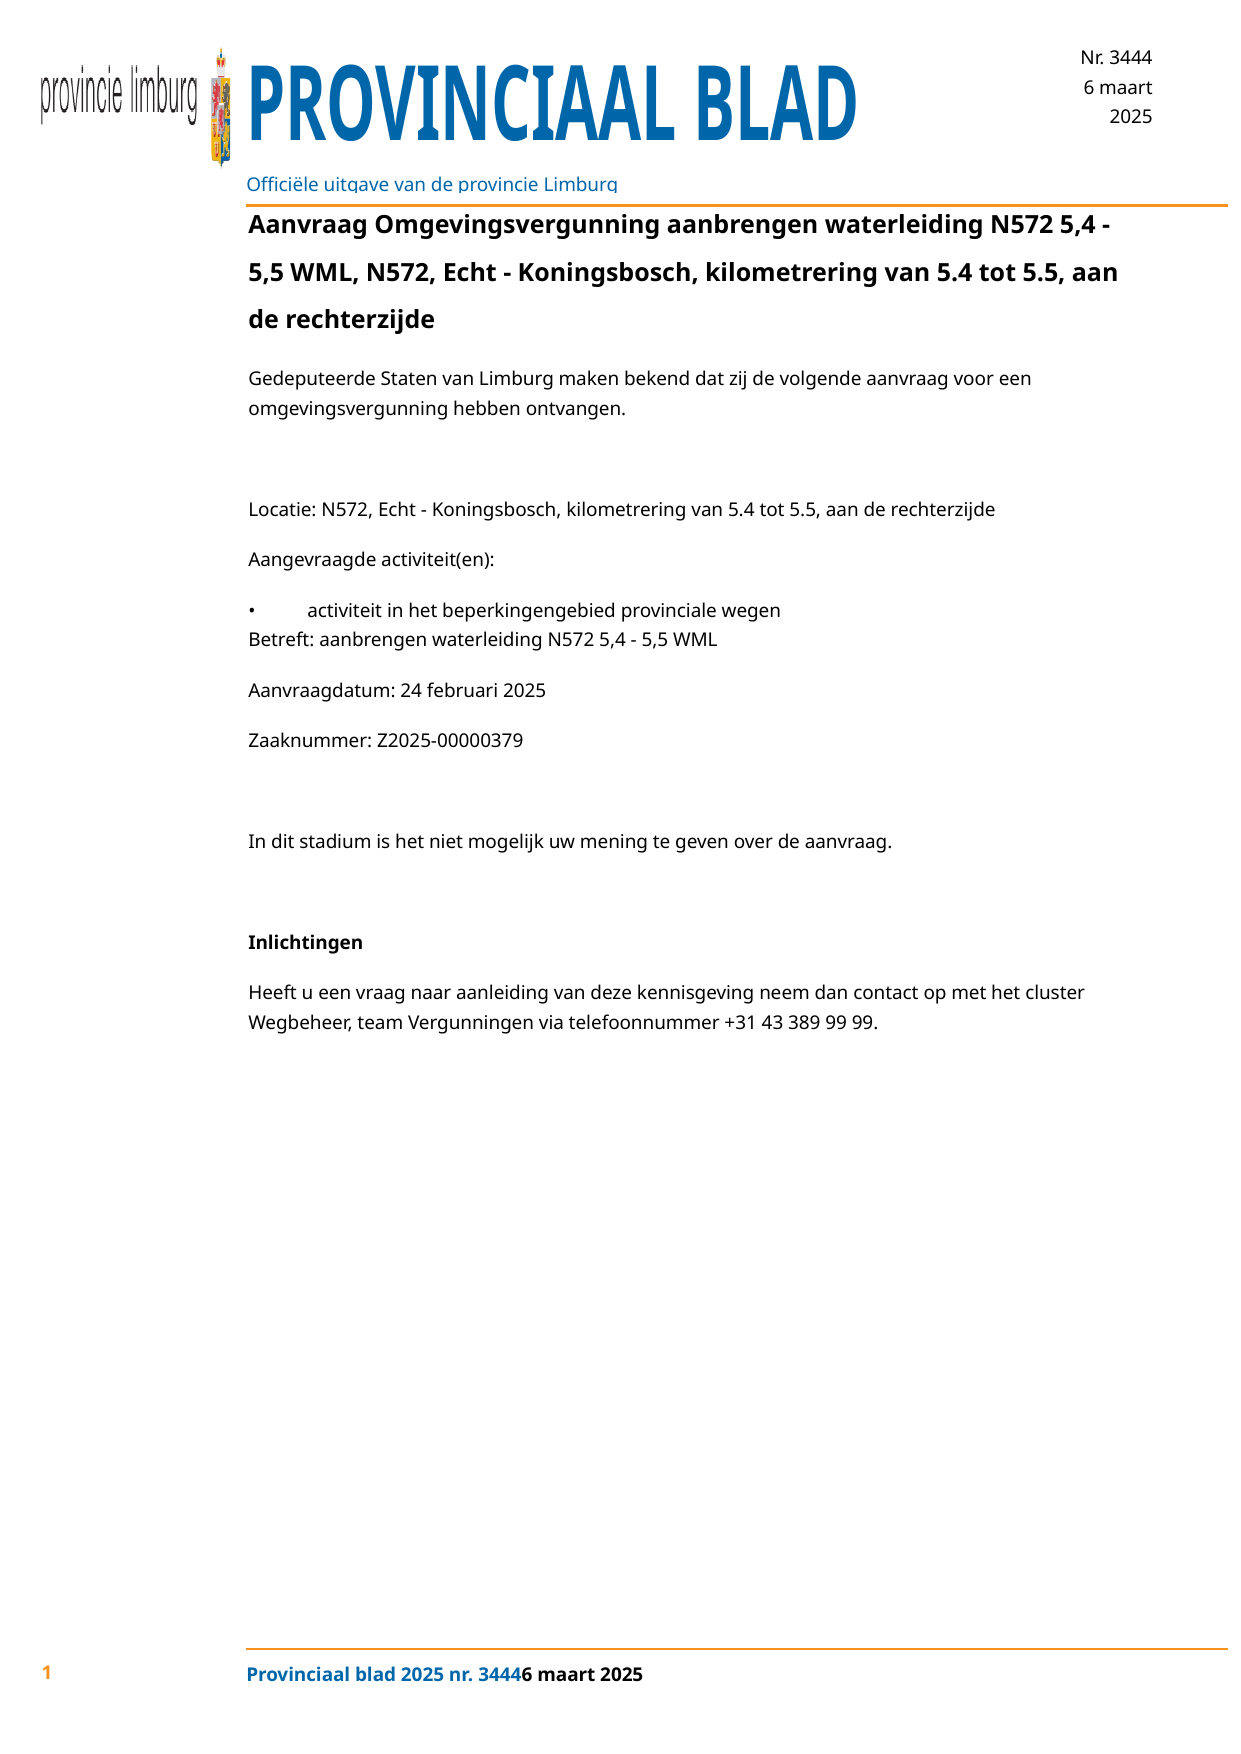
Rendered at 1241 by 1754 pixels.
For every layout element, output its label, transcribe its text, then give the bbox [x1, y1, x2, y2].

text Aangevraagde activiteit(en): [248, 546, 1152, 572]
picture [41, 47, 231, 172]
text Heeft u een vraag naar aanleiding van deze kennisgeving neem dan contact op met het cluster Wegbeheer, team Vergunningen via telefoonnummer +31 43 389 99 99. [248, 979, 1152, 1034]
text Inlichtingen [248, 929, 1152, 954]
list activiteit in het beperkingengebied provinciale wegen [248, 597, 1152, 622]
text In dit stadium is het niet mogelijk uw mening te geven over de aanvraag. [248, 828, 1152, 854]
text Betreft: aanbrengen waterleiding N572 5,4 - 5,5 WML [248, 626, 1152, 652]
text Aanvraagdatum: 24 februari 2025 [248, 677, 1152, 702]
text Zaaknummer: Z2025-00000379 [248, 727, 1152, 753]
text Gedeputeerde Staten van Limburg maken bekend dat zij de volgende aanvraag voor een omgevingsvergunning hebben ontvangen. [248, 366, 1152, 421]
text Locatie: N572, Echt - Koningsbosch, kilometrering van 5.4 tot 5.5, aan de rechterzijde [248, 496, 1152, 522]
text Aanvraag Omgevingsvergunning aanbrengen waterleiding N572 5,4 - 5,5 WML, N572, Echt - Koningsbosch, kilometrering van 5.4 tot 5.5, aan de rechterzijde [248, 207, 1152, 336]
